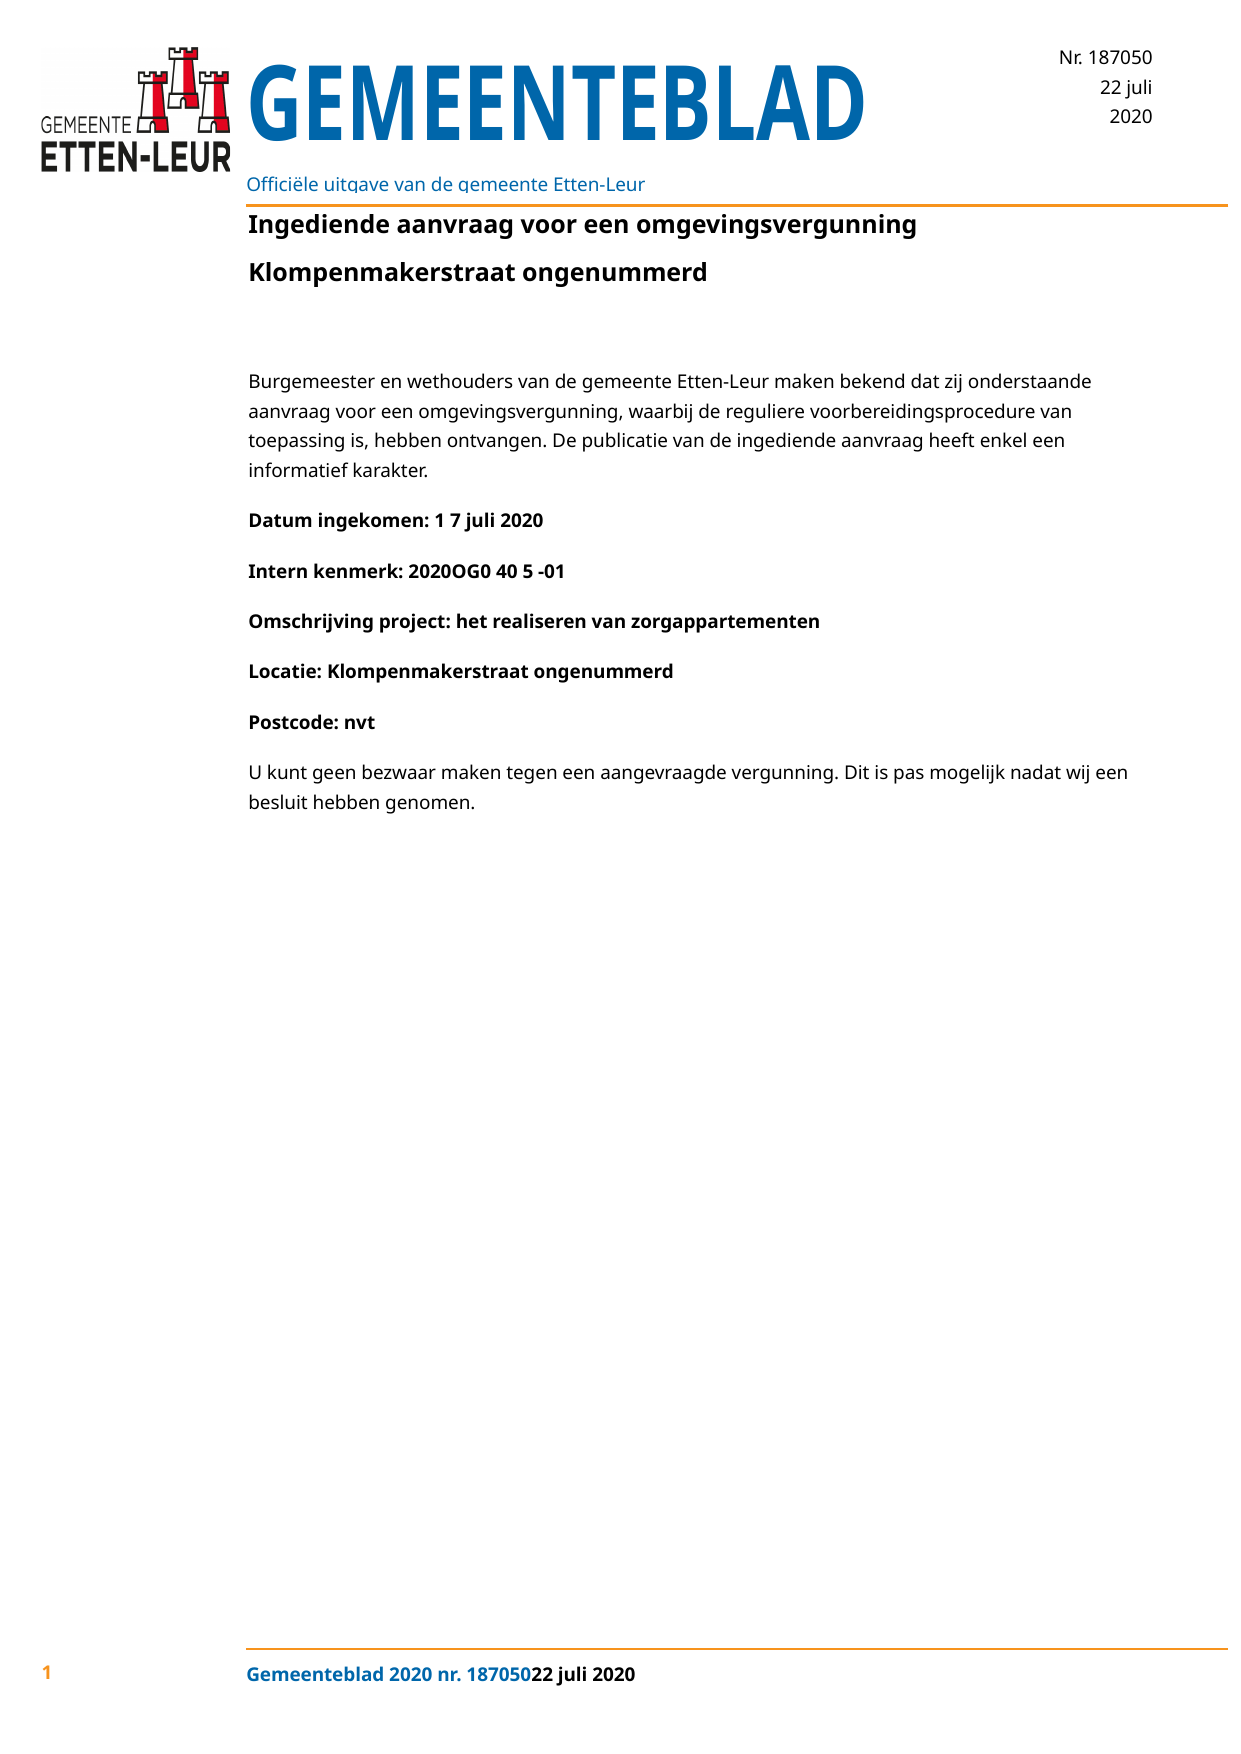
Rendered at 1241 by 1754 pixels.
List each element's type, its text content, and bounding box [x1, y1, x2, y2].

picture [41, 47, 231, 172]
text Intern kenmerk: 2020OG0 40 5 -01 [248, 558, 1152, 584]
text Datum ingekomen: 1 7 juli 2020 [248, 507, 1152, 533]
text Burgemeester en wethouders van de gemeente Etten-Leur maken bekend dat zij onderstaande aanvraag voor een omgevingsvergunning, waarbij de reguliere voorbereidingsprocedure van toepassing is, hebben ontvangen. De publicatie van de ingediende aanvraag heeft enkel een informatief karakter. [248, 368, 1152, 483]
text Postcode: nvt [248, 709, 1152, 735]
text Omschrijving project: het realiseren van zorgappartementen [248, 608, 1152, 634]
text Locatie: Klompenmakerstraat ongenummerd [248, 659, 1152, 684]
text U kunt geen bezwaar maken tegen een aangevraagde vergunning. Dit is pas mogelijk nadat wij een besluit hebben genomen. [248, 759, 1152, 815]
text Ingediende aanvraag voor een omgevingsvergunning Klompenmakerstraat ongenummerd [248, 207, 1152, 288]
